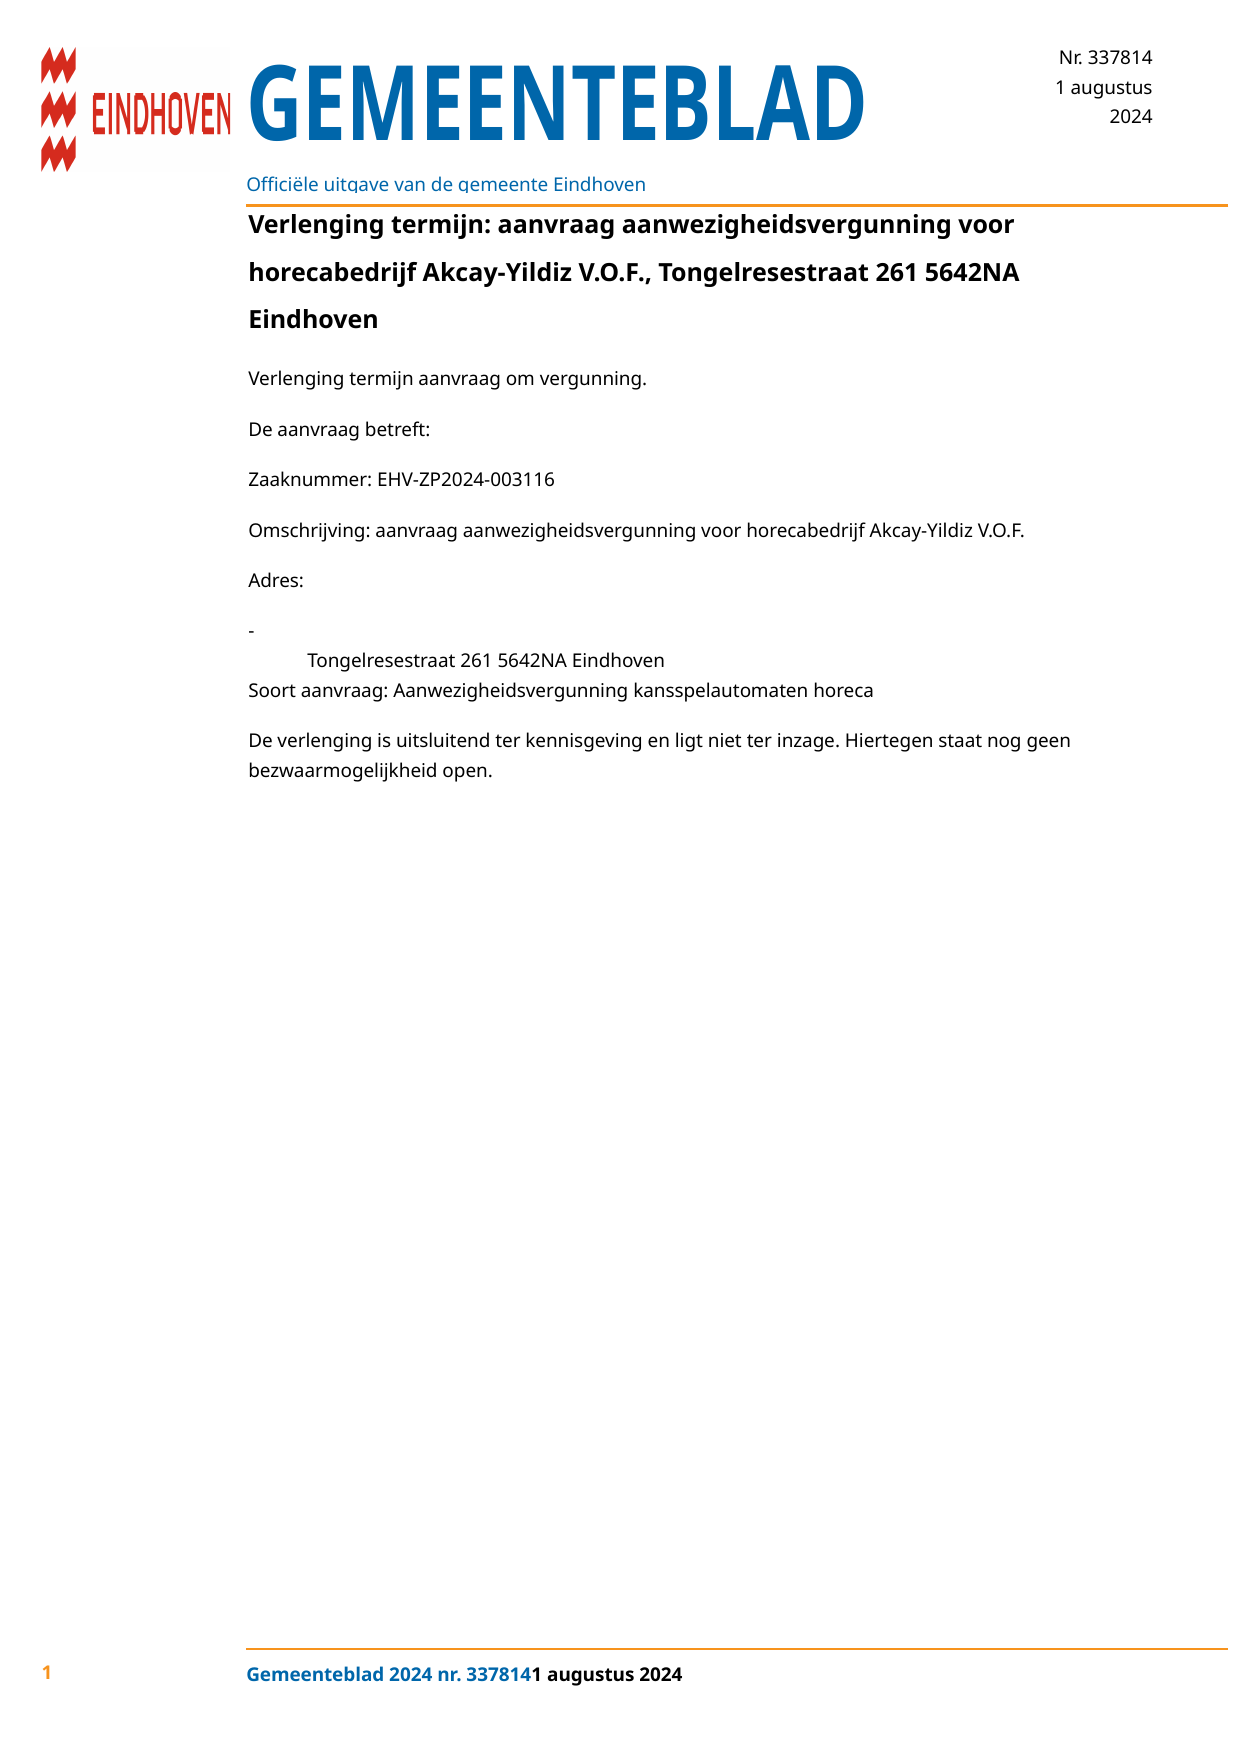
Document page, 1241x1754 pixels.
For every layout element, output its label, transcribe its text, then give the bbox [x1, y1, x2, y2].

text De verlenging is uitsluitend ter kennisgeving en ligt niet ter inzage. Hiertegen staat nog geen bezwaarmogelijkheid open. [248, 727, 1152, 782]
text Omschrijving: aanvraag aanwezigheidsvergunning voor horecabedrijf Akcay-Yildiz V.O.F. [248, 517, 1152, 542]
list Tongelresestraat 261 5642NA Eindhoven [248, 647, 1152, 673]
text Verlenging termijn aanvraag om vergunning. [248, 366, 1152, 391]
text De aanvraag betreft: [248, 416, 1152, 442]
text Verlenging termijn: aanvraag aanwezigheidsvergunning voor horecabedrijf Akcay-Yildiz V.O.F., Tongelresestraat 261 5642NA Eindhoven [248, 207, 1152, 336]
picture [41, 47, 231, 172]
text Soort aanvraag: Aanwezigheidsvergunning kansspelautomaten horeca [248, 677, 1152, 702]
text Adres: [248, 567, 1152, 593]
text Zaaknummer: EHV-ZP2024-003116 [248, 466, 1152, 492]
